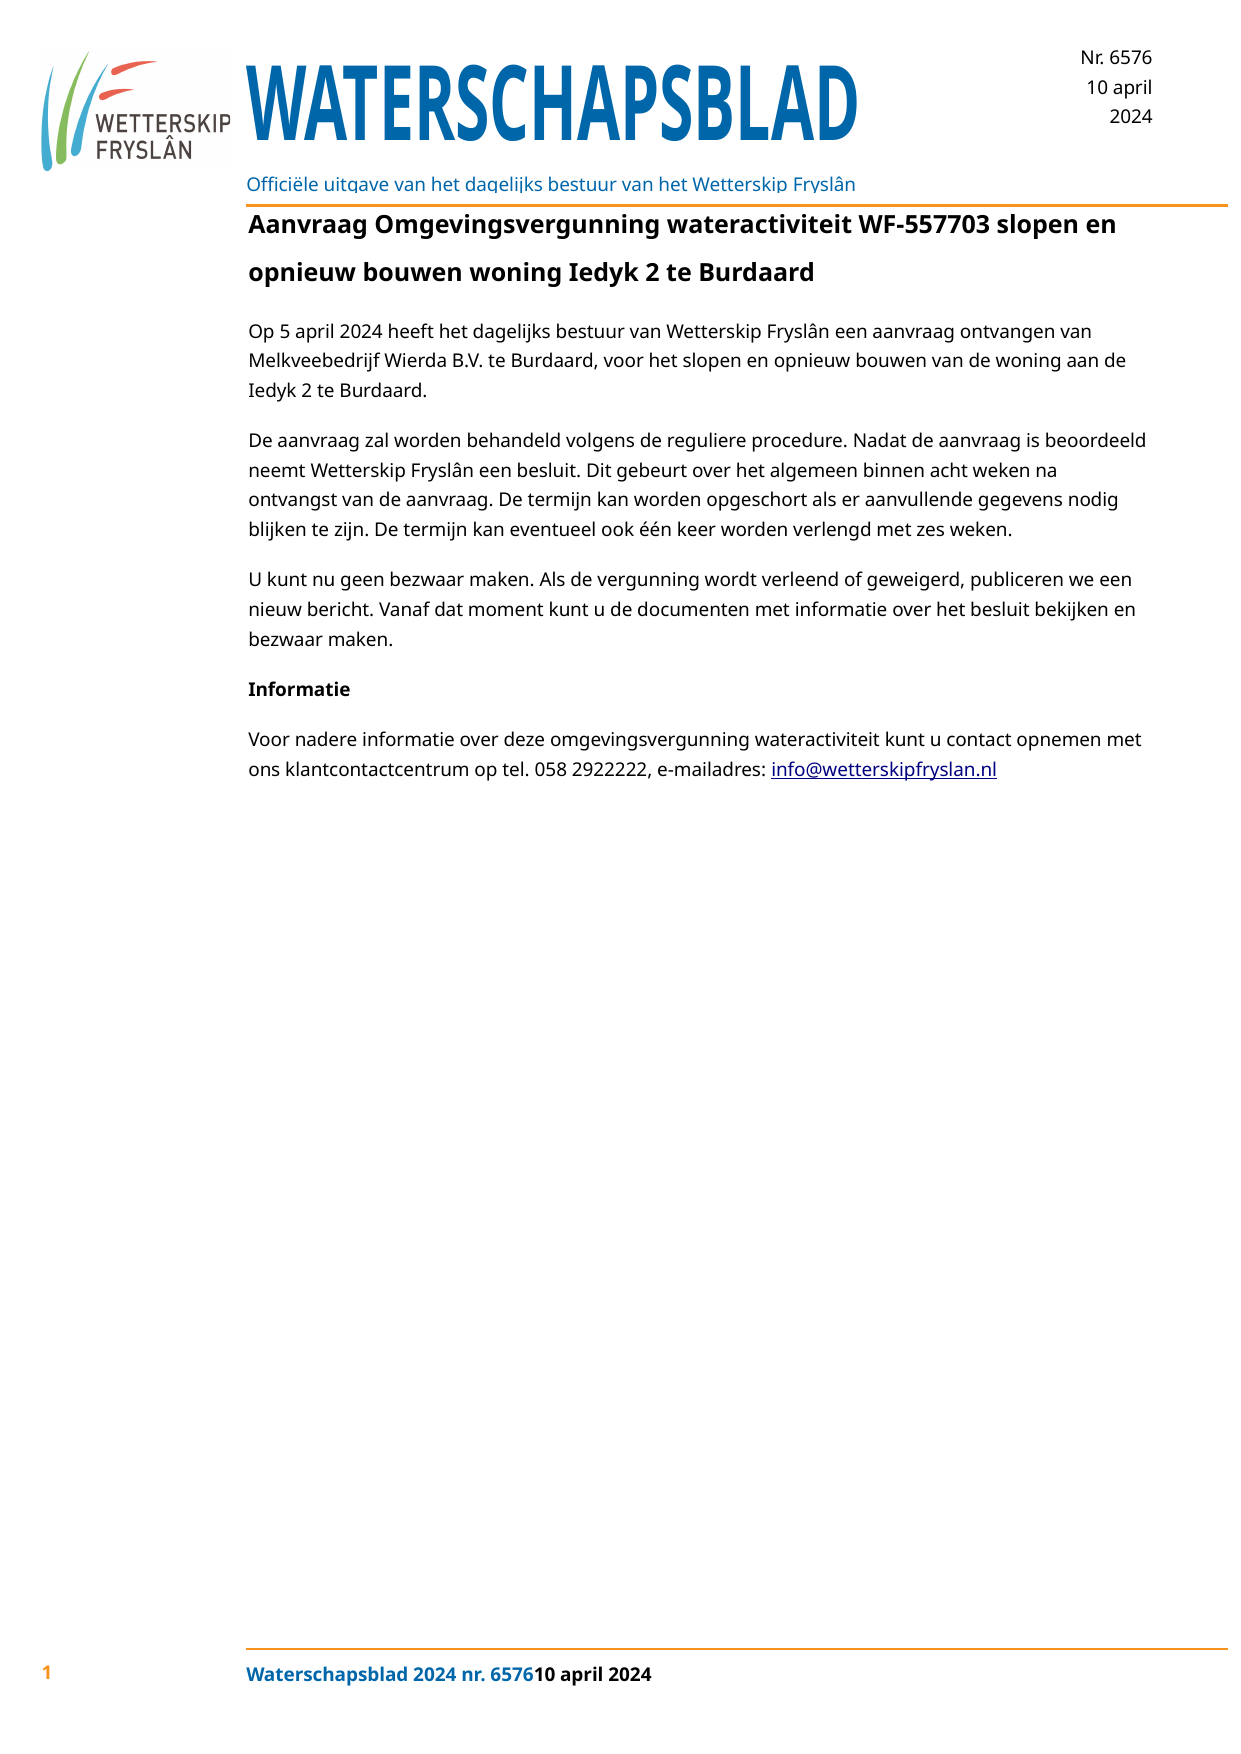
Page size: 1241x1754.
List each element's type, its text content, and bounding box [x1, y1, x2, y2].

text De aanvraag zal worden behandeld volgens de reguliere procedure. Nadat de aanvraag is beoordeeld neemt Wetterskip Fryslân een besluit. Dit gebeurt over het algemeen binnen acht weken na ontvangst van de aanvraag. De termijn kan worden opgeschort als er aanvullende gegevens nodig blijken te zijn. De termijn kan eventueel ook één keer worden verlengd met zes weken. [248, 427, 1152, 542]
text Op 5 april 2024 heeft het dagelijks bestuur van Wetterskip Fryslân een aanvraag ontvangen van Melkveebedrijf Wierda B.V. te Burdaard, voor het slopen en opnieuw bouwen van de woning aan de Iedyk 2 te Burdaard. [248, 318, 1152, 403]
text Aanvraag Omgevingsvergunning wateractiviteit WF-557703 slopen en opnieuw bouwen woning Iedyk 2 te Burdaard [248, 207, 1152, 288]
text Voor nadere informatie over deze omgevingsvergunning wateractiviteit kunt u contact opnemen met ons klantcontactcentrum op tel. 058 2922222, e-mailadres: info@wetterskipfryslan.nl [248, 727, 1152, 782]
text U kunt nu geen bezwaar maken. Als de vergunning wordt verleend of geweigerd, publiceren we een nieuw bericht. Vanaf dat moment kunt u de documenten met informatie over het besluit bekijken en bezwaar maken. [248, 567, 1152, 652]
text Informatie [248, 676, 1152, 702]
picture [41, 47, 231, 172]
